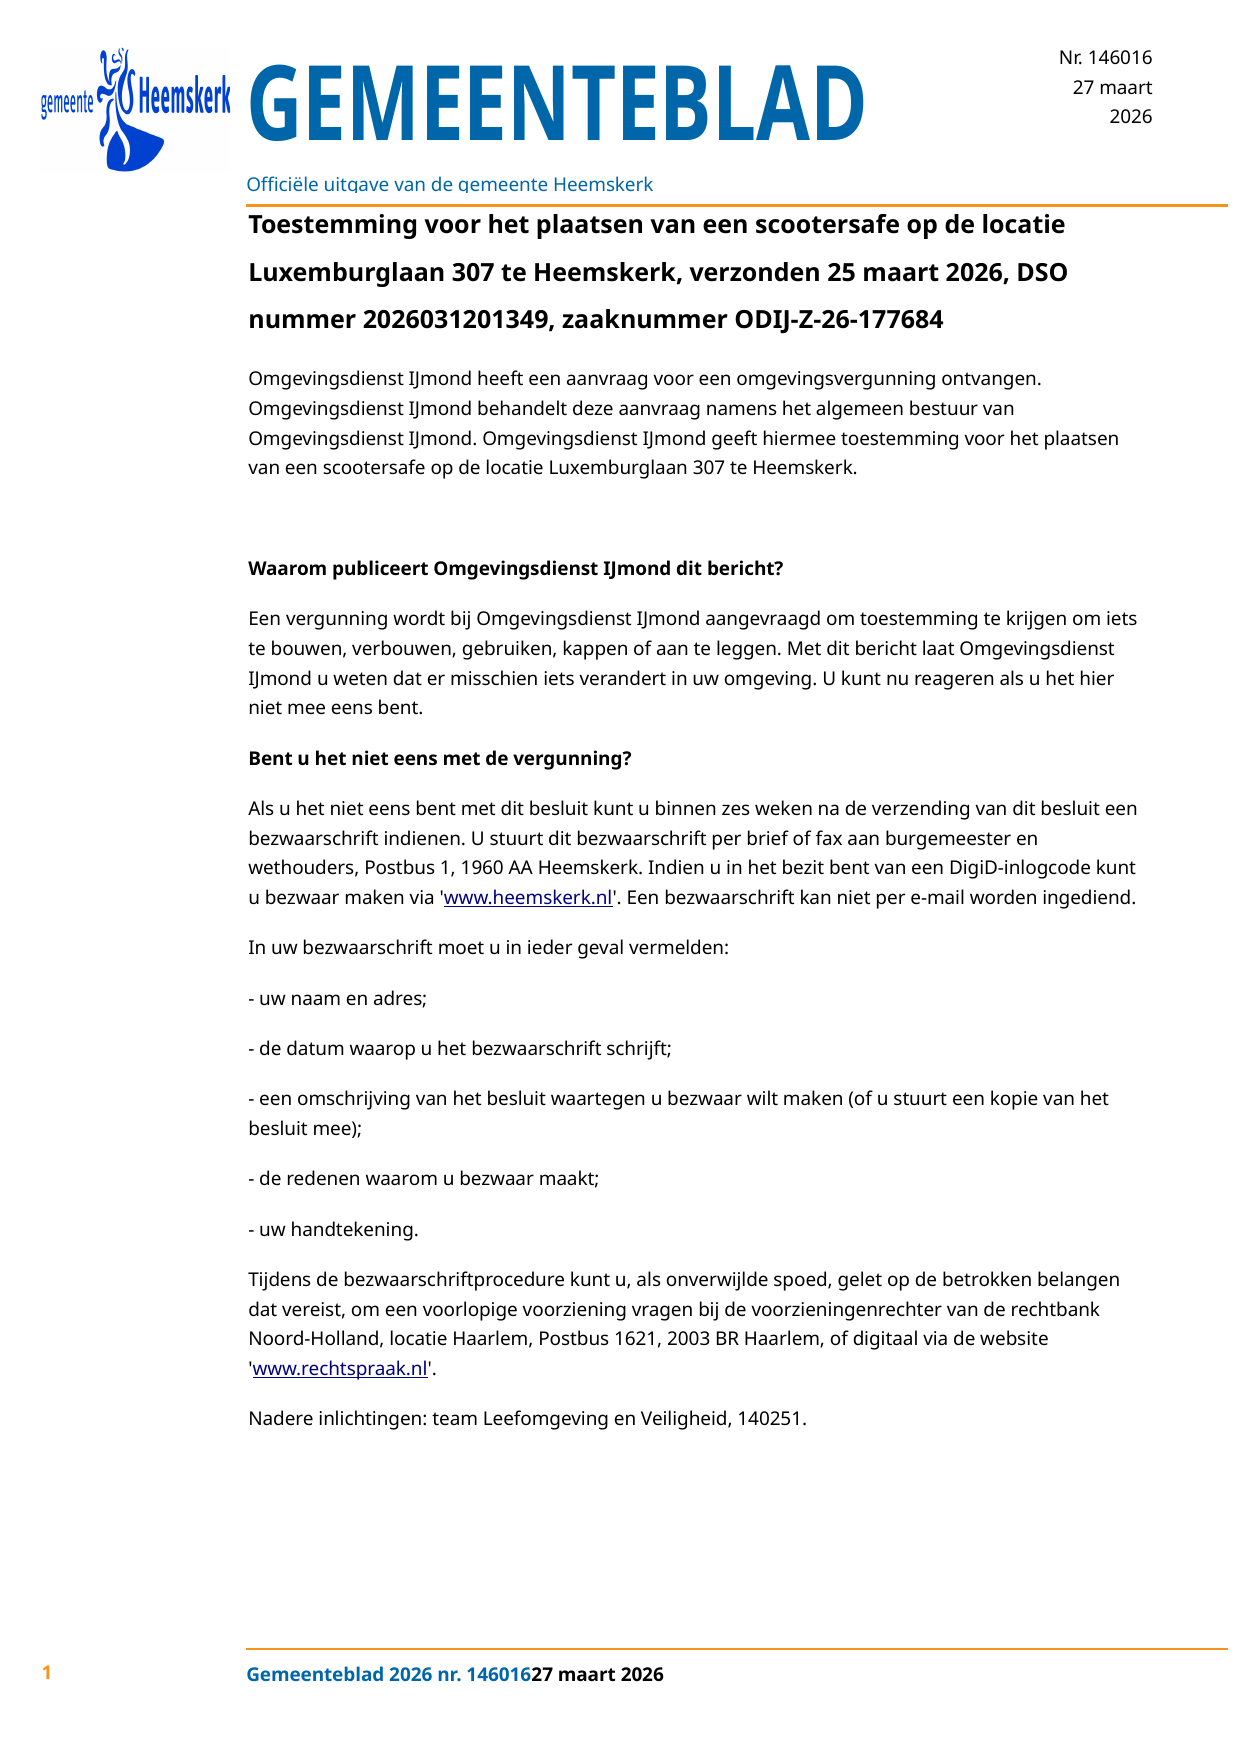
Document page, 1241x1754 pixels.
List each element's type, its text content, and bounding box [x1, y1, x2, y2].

text Als u het niet eens bent met dit besluit kunt u binnen zes weken na de verzending van dit besluit een bezwaarschrift indienen. U stuurt dit bezwaarschrift per brief of fax aan burgemeester en wethouders, Postbus 1, 1960 AA Heemskerk. Indien u in het bezit bent van een DigiD-inlogcode kunt u bezwaar maken via 'www.heemskerk.nl'. Een bezwaarschrift kan niet per e-mail worden ingediend. [248, 795, 1152, 909]
text In uw bezwaarschrift moet u in ieder geval vermelden: [248, 934, 1152, 960]
text Een vergunning wordt bij Omgevingsdienst IJmond aangevraagd om toestemming te krijgen om iets te bouwen, verbouwen, gebruiken, kappen of aan te leggen. Met dit bericht laat Omgevingsdienst IJmond u weten dat er misschien iets verandert in uw omgeving. U kunt nu reageren als u het hier niet mee eens bent. [248, 606, 1152, 720]
text Omgevingsdienst IJmond heeft een aanvraag voor een omgevingsvergunning ontvangen. Omgevingsdienst IJmond behandelt deze aanvraag namens het algemeen bestuur van Omgevingsdienst IJmond. Omgevingsdienst IJmond geeft hiermee toestemming voor het plaatsen van een scootersafe op de locatie Luxemburglaan 307 te Heemskerk. [248, 366, 1152, 480]
text Bent u het niet eens met de vergunning? [248, 745, 1152, 770]
text - een omschrijving van het besluit waartegen u bezwaar wilt maken (of u stuurt een kopie van het besluit mee); [248, 1086, 1152, 1141]
text Toestemming voor het plaatsen van een scootersafe op de locatie Luxemburglaan 307 te Heemskerk, verzonden 25 maart 2026, DSO nummer 2026031201349, zaaknummer ODIJ-Z-26-177684 [248, 207, 1152, 336]
text Tijdens de bezwaarschriftprocedure kunt u, als onverwijlde spoed, gelet op de betrokken belangen dat vereist, om een voorlopige voorziening vragen bij de voorzieningenrechter van de rechtbank Noord-Holland, locatie Haarlem, Postbus 1621, 2003 BR Haarlem, of digitaal via de website 'www.rechtspraak.nl'. [248, 1266, 1152, 1381]
text - de datum waarop u het bezwaarschrift schrijft; [248, 1035, 1152, 1061]
text Waarom publiceert Omgevingsdienst IJmond dit bericht? [248, 555, 1152, 581]
picture [41, 47, 231, 172]
text Nadere inlichtingen: team Leefomgeving en Veiligheid, 140251. [248, 1406, 1152, 1431]
text - de redenen waarom u bezwaar maakt; [248, 1166, 1152, 1191]
text - uw handtekening. [248, 1216, 1152, 1242]
text - uw naam en adres; [248, 985, 1152, 1010]
